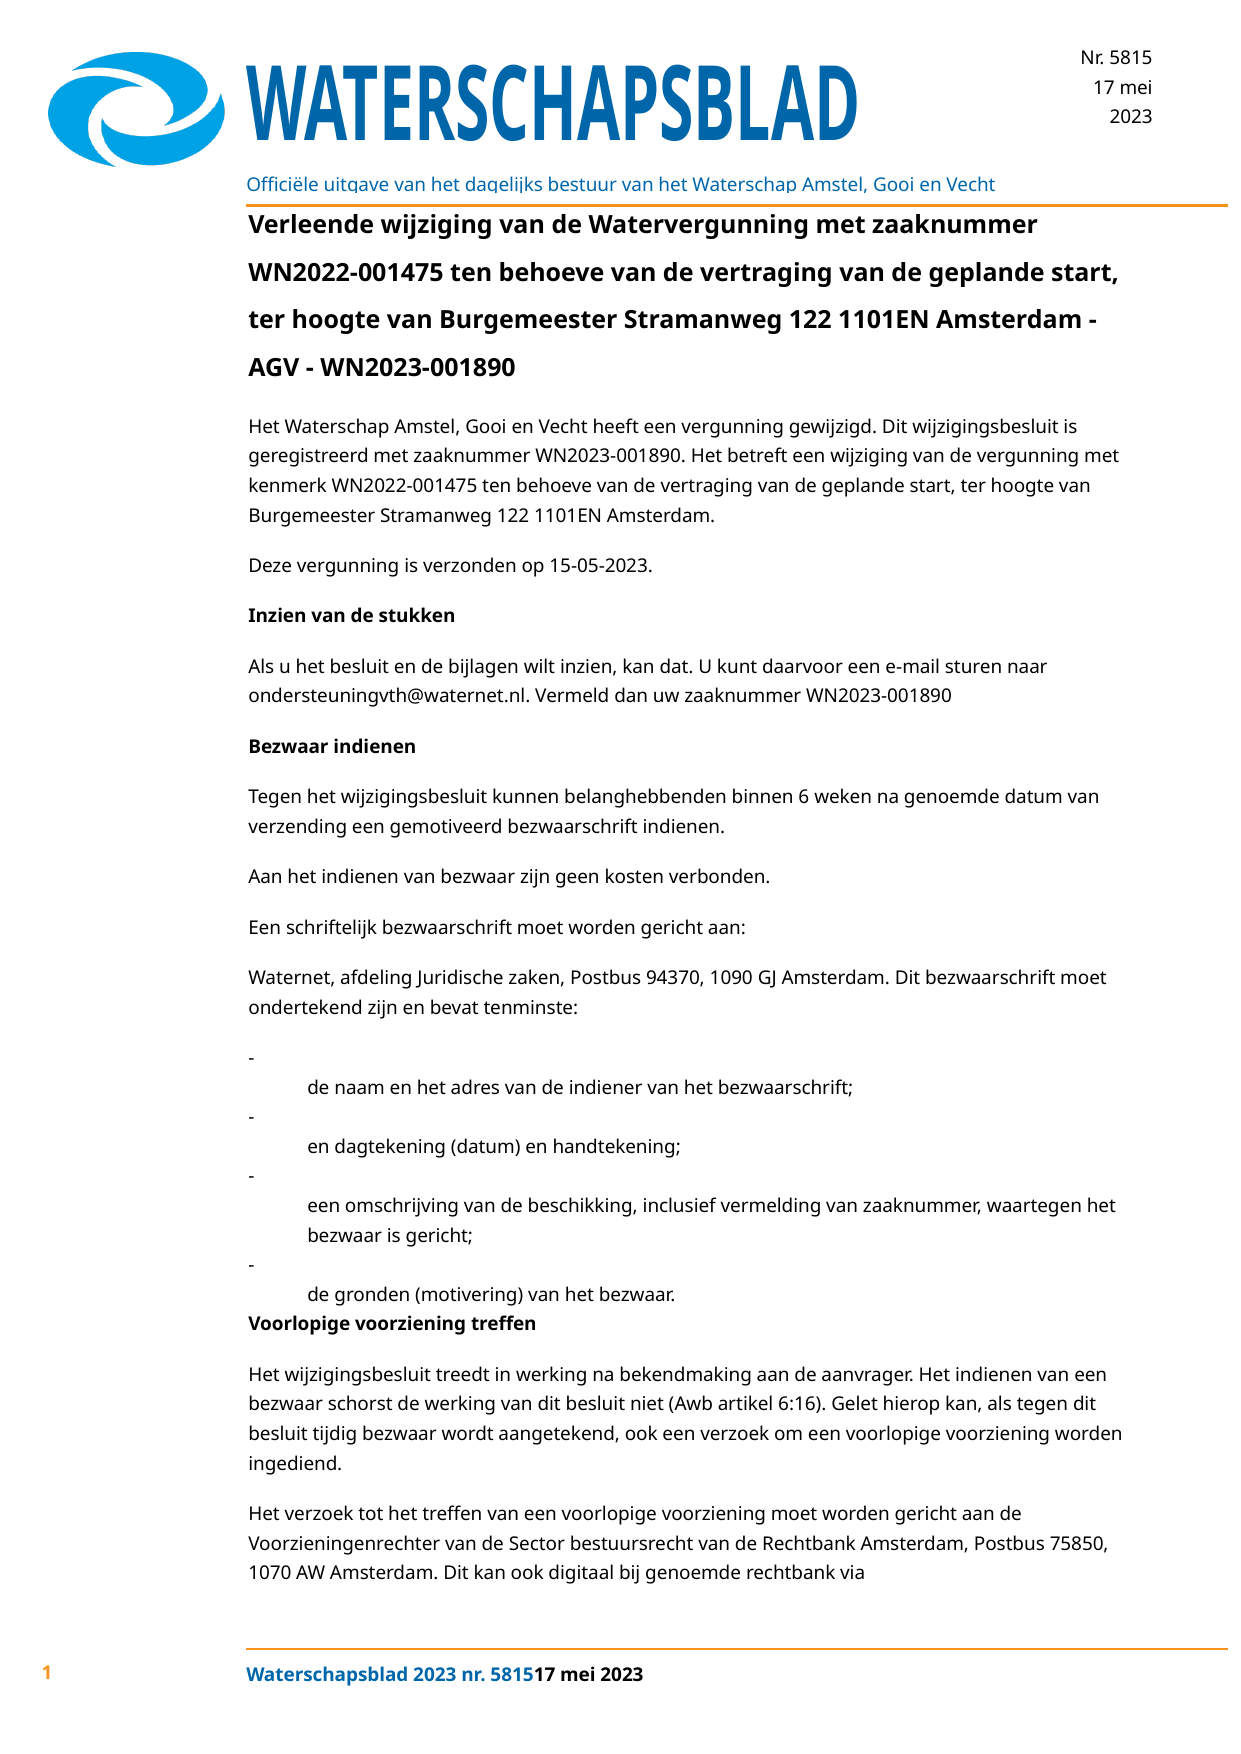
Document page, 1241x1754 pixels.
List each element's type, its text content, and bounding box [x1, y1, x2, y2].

text Een schriftelijk bezwaarschrift moet worden gericht aan: [248, 914, 1152, 940]
text Het Waterschap Amstel, Gooi en Vecht heeft een vergunning gewijzigd. Dit wijzigingsbesluit is geregistreerd met zaaknummer WN2023-001890. Het betreft een wijziging van de vergunning met kenmerk WN2022-001475 ten behoeve van de vertraging van de geplande start, ter hoogte van Burgemeester Stramanweg 122 1101EN Amsterdam. [248, 413, 1152, 528]
list de gronden (motivering) van het bezwaar. [248, 1281, 1152, 1307]
text Verleende wijziging van de Watervergunning met zaaknummer WN2022-001475 ten behoeve van de vertraging van de geplande start, ter hoogte van Burgemeester Stramanweg 122 1101EN Amsterdam - AGV - WN2023-001890 [248, 207, 1152, 384]
text Het wijzigingsbesluit treedt in werking na bekendmaking aan de aanvrager. Het indienen van een bezwaar schorst de werking van dit besluit niet (Awb artikel 6:16). Gelet hierop kan, als tegen dit besluit tijdig bezwaar wordt aangetekend, ook een verzoek om een voorlopige voorziening worden ingediend. [248, 1361, 1152, 1476]
list een omschrijving van de beschikking, inclusief vermelding van zaaknummer, waartegen het bezwaar is gericht; [248, 1192, 1152, 1248]
text Aan het indienen van bezwaar zijn geen kosten verbonden. [248, 863, 1152, 889]
text Waternet, afdeling Juridische zaken, Postbus 94370, 1090 GJ Amsterdam. Dit bezwaarschrift moet ondertekend zijn en bevat tenminste: [248, 964, 1152, 1020]
text Bezwaar indienen [248, 733, 1152, 759]
list de naam en het adres van de indiener van het bezwaarschrift; [248, 1074, 1152, 1100]
text Het verzoek tot het treffen van een voorlopige voorziening moet worden gericht aan de Voorzieningenrechter van de Sector bestuursrecht van de Rechtbank Amsterdam, Postbus 75850, 1070 AW Amsterdam. Dit kan ook digitaal bij genoemde rechtbank via [248, 1500, 1152, 1585]
text Inzien van de stukken [248, 603, 1152, 628]
text Als u het besluit en de bijlagen wilt inzien, kan dat. U kunt daarvoor een e-mail sturen naar ondersteuningvth@waternet.nl. Vermeld dan uw zaaknummer WN2023-001890 [248, 653, 1152, 708]
text Deze vergunning is verzonden op 15-05-2023. [248, 552, 1152, 578]
text Voorlopige voorziening treffen [248, 1311, 1152, 1336]
picture [41, 47, 231, 172]
list en dagtekening (datum) en handtekening; [248, 1133, 1152, 1159]
text Tegen het wijzigingsbesluit kunnen belanghebbenden binnen 6 weken na genoemde datum van verzending een gemotiveerd bezwaarschrift indienen. [248, 783, 1152, 839]
